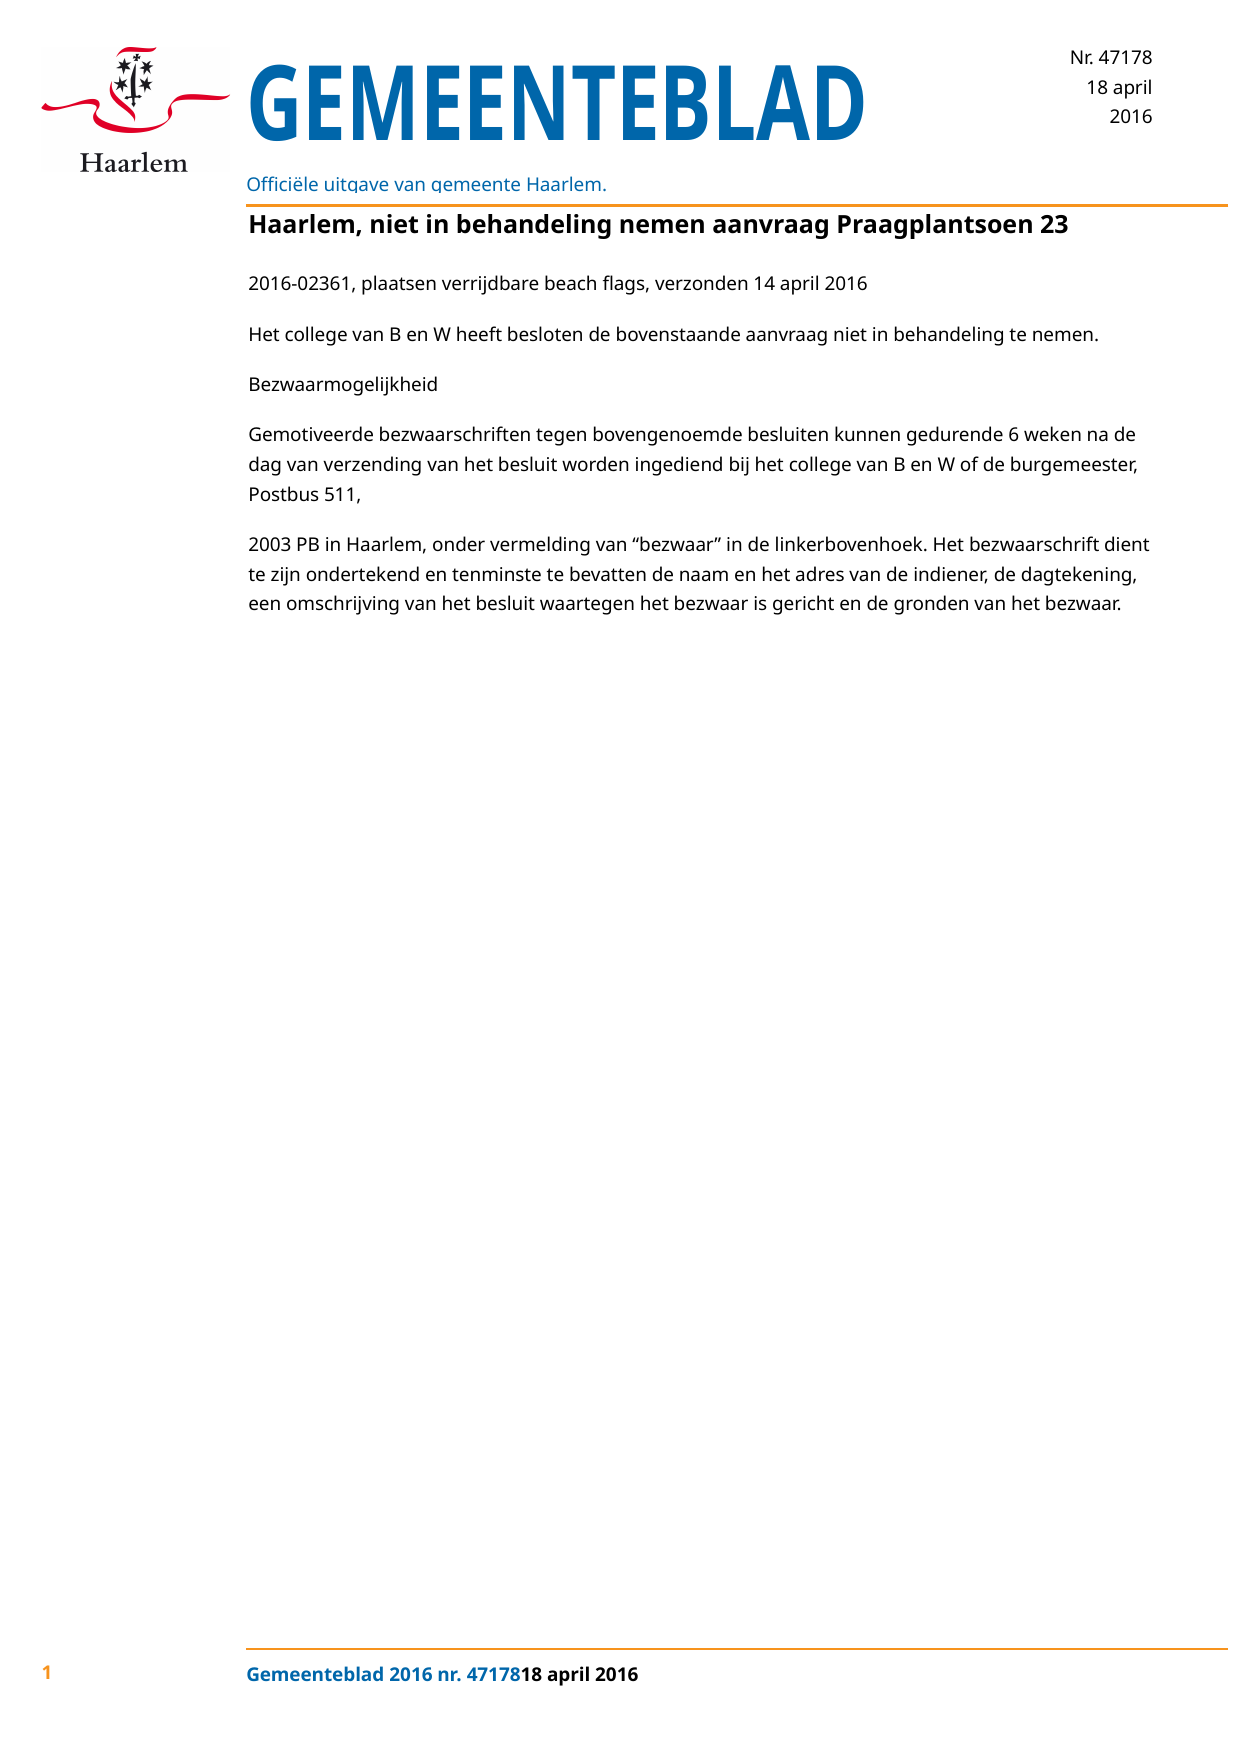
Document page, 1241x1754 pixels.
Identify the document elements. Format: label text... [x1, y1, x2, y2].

picture [41, 47, 231, 172]
text Het college van B en W heeft besloten de bovenstaande aanvraag niet in behandeling te nemen. [248, 321, 1152, 346]
text 2003 PB in Haarlem, onder vermelding van “bezwaar” in de linkerbovenhoek. Het bezwaarschrift dient te zijn ondertekend en tenminste te bevatten de naam en het adres van de indiener, de dagtekening, een omschrijving van het besluit waartegen het bezwaar is gericht en de gronden van het bezwaar. [248, 531, 1152, 616]
text 2016-02361, plaatsen verrijdbare beach flags, verzonden 14 april 2016 [248, 270, 1152, 296]
text Haarlem, niet in behandeling nemen aanvraag Praagplantsoen 23 [248, 207, 1152, 241]
text Gemotiveerde bezwaarschriften tegen bovengenoemde besluiten kunnen gedurende 6 weken na de dag van verzending van het besluit worden ingediend bij het college van B en W of de burgemeester, Postbus 511, [248, 422, 1152, 506]
text Bezwaarmogelijkheid [248, 371, 1152, 397]
